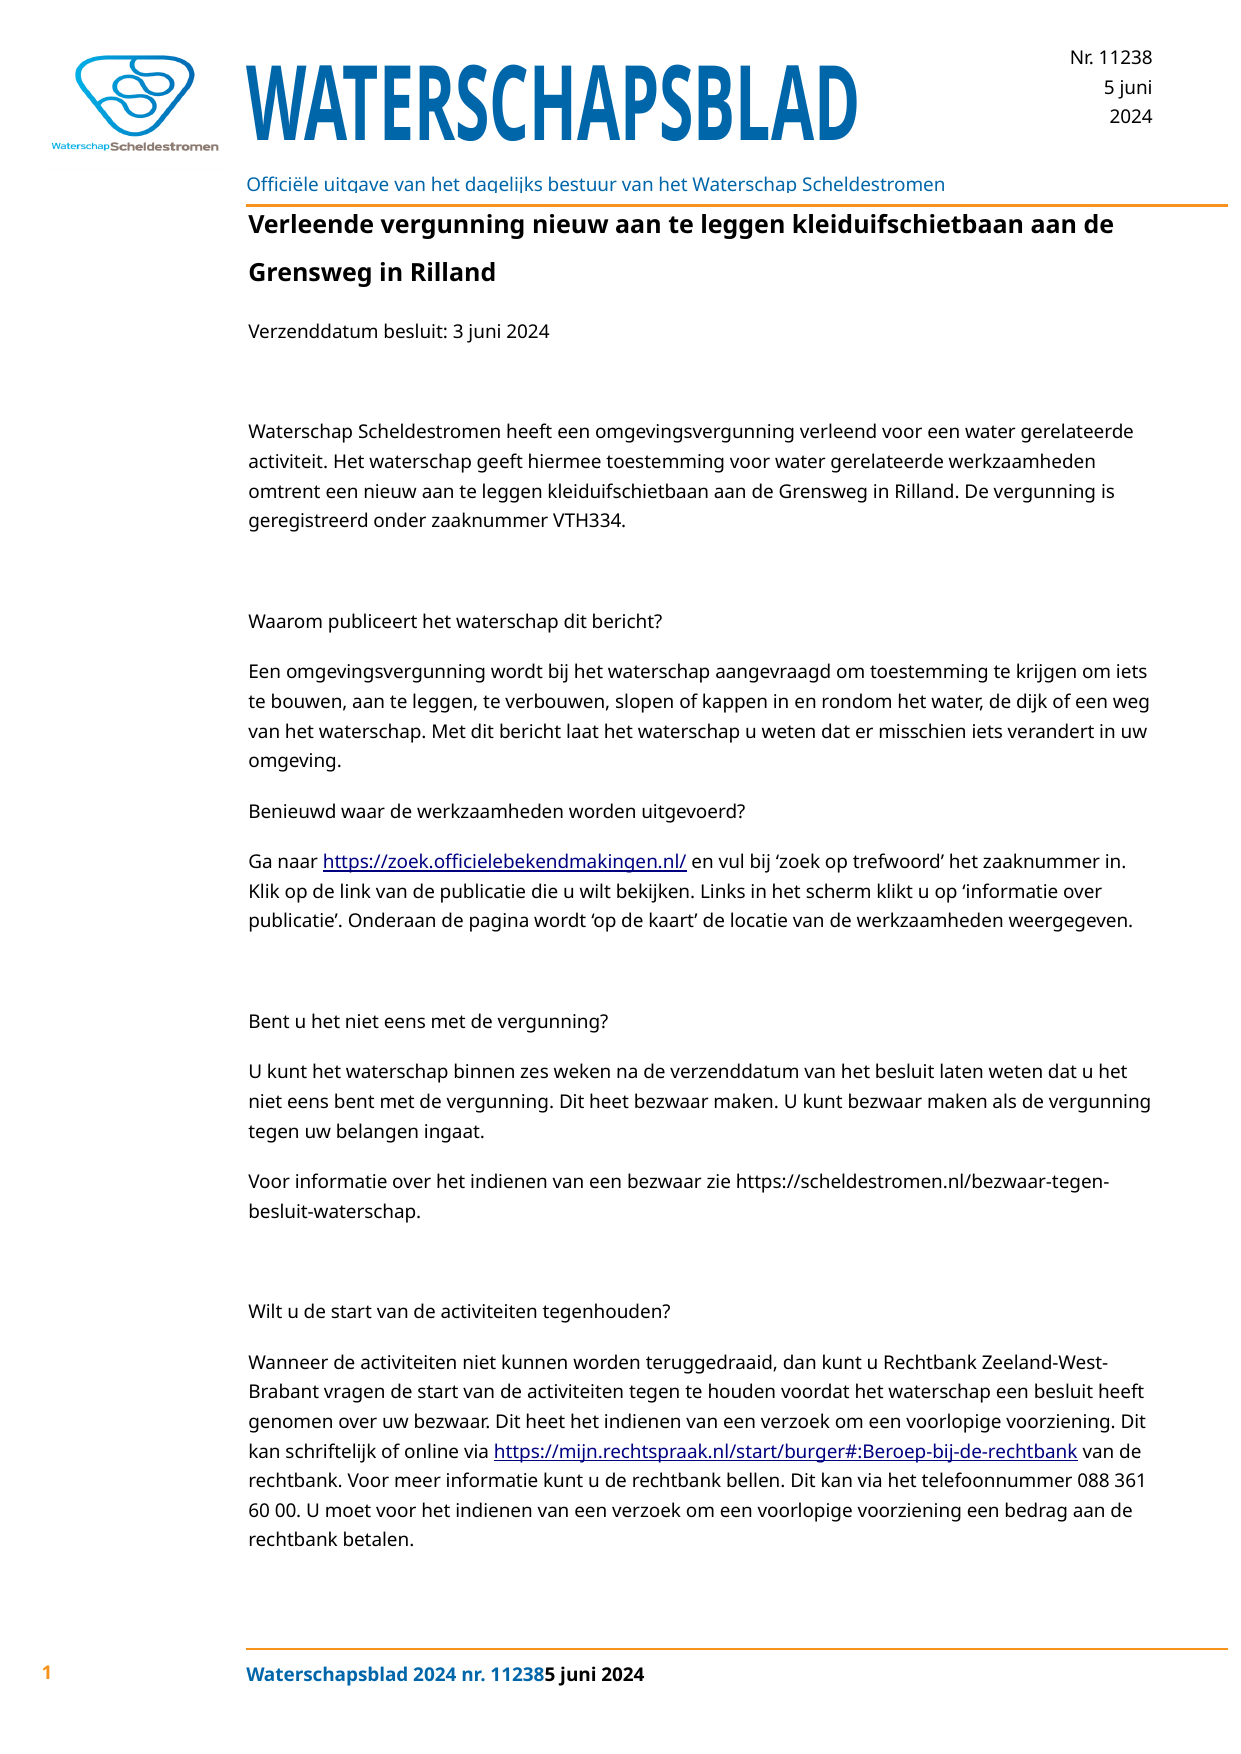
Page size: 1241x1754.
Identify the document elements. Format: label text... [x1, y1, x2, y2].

text Waterschap Scheldestromen heeft een omgevingsvergunning verleend voor een water gerelateerde activiteit. Het waterschap geeft hiermee toestemming voor water gerelateerde werkzaamheden omtrent een nieuw aan te leggen kleiduifschietbaan aan de Grensweg in Rilland. De vergunning is geregistreerd onder zaaknummer VTH334. [248, 419, 1152, 533]
text Verleende vergunning nieuw aan te leggen kleiduifschietbaan aan de Grensweg in Rilland [248, 207, 1152, 288]
text U kunt het waterschap binnen zes weken na de verzenddatum van het besluit laten weten dat u het niet eens bent met de vergunning. Dit heet bezwaar maken. U kunt bezwaar maken als de vergunning tegen uw belangen ingaat. [248, 1059, 1152, 1144]
text Een omgevingsvergunning wordt bij het waterschap aangevraagd om toestemming te krijgen om iets te bouwen, aan te leggen, te verbouwen, slopen of kappen in en rondom het water, de dijk of een weg van het waterschap. Met dit bericht laat het waterschap u weten dat er misschien iets verandert in uw omgeving. [248, 659, 1152, 773]
picture [41, 47, 231, 172]
text Waarom publiceert het waterschap dit bericht? [248, 608, 1152, 634]
text Verzenddatum besluit: 3 juni 2024 [248, 318, 1152, 344]
text Wilt u de start van de activiteiten tegenhouden? [248, 1299, 1152, 1324]
text Ga naar https://zoek.officielebekendmakingen.nl/ en vul bij ‘zoek op trefwoord’ het zaaknummer in. Klik op de link van de publicatie die u wilt bekijken. Links in het scherm klikt u op ‘informatie over publicatie’. Onderaan de pagina wordt ‘op de kaart’ de locatie van de werkzaamheden weergegeven. [248, 848, 1152, 933]
text Bent u het niet eens met de vergunning? [248, 1008, 1152, 1034]
text Benieuwd waar de werkzaamheden worden uitgevoerd? [248, 798, 1152, 824]
text Wanneer de activiteiten niet kunnen worden teruggedraaid, dan kunt u Rechtbank Zeeland-West-Brabant vragen de start van de activiteiten tegen te houden voordat het waterschap een besluit heeft genomen over uw bezwaar. Dit heet het indienen van een verzoek om een voorlopige voorziening. Dit kan schriftelijk of online via https://mijn.rechtspraak.nl/start/burger#:Beroep-bij-de-rechtbank van de rechtbank. Voor meer informatie kunt u de rechtbank bellen. Dit kan via het telefoonnummer 088 361 60 00. U moet voor het indienen van een verzoek om een voorlopige voorziening een bedrag aan de rechtbank betalen. [248, 1349, 1152, 1552]
text Voor informatie over het indienen van een bezwaar zie https://scheldestromen.nl/bezwaar-tegen-besluit-waterschap. [248, 1168, 1152, 1224]
